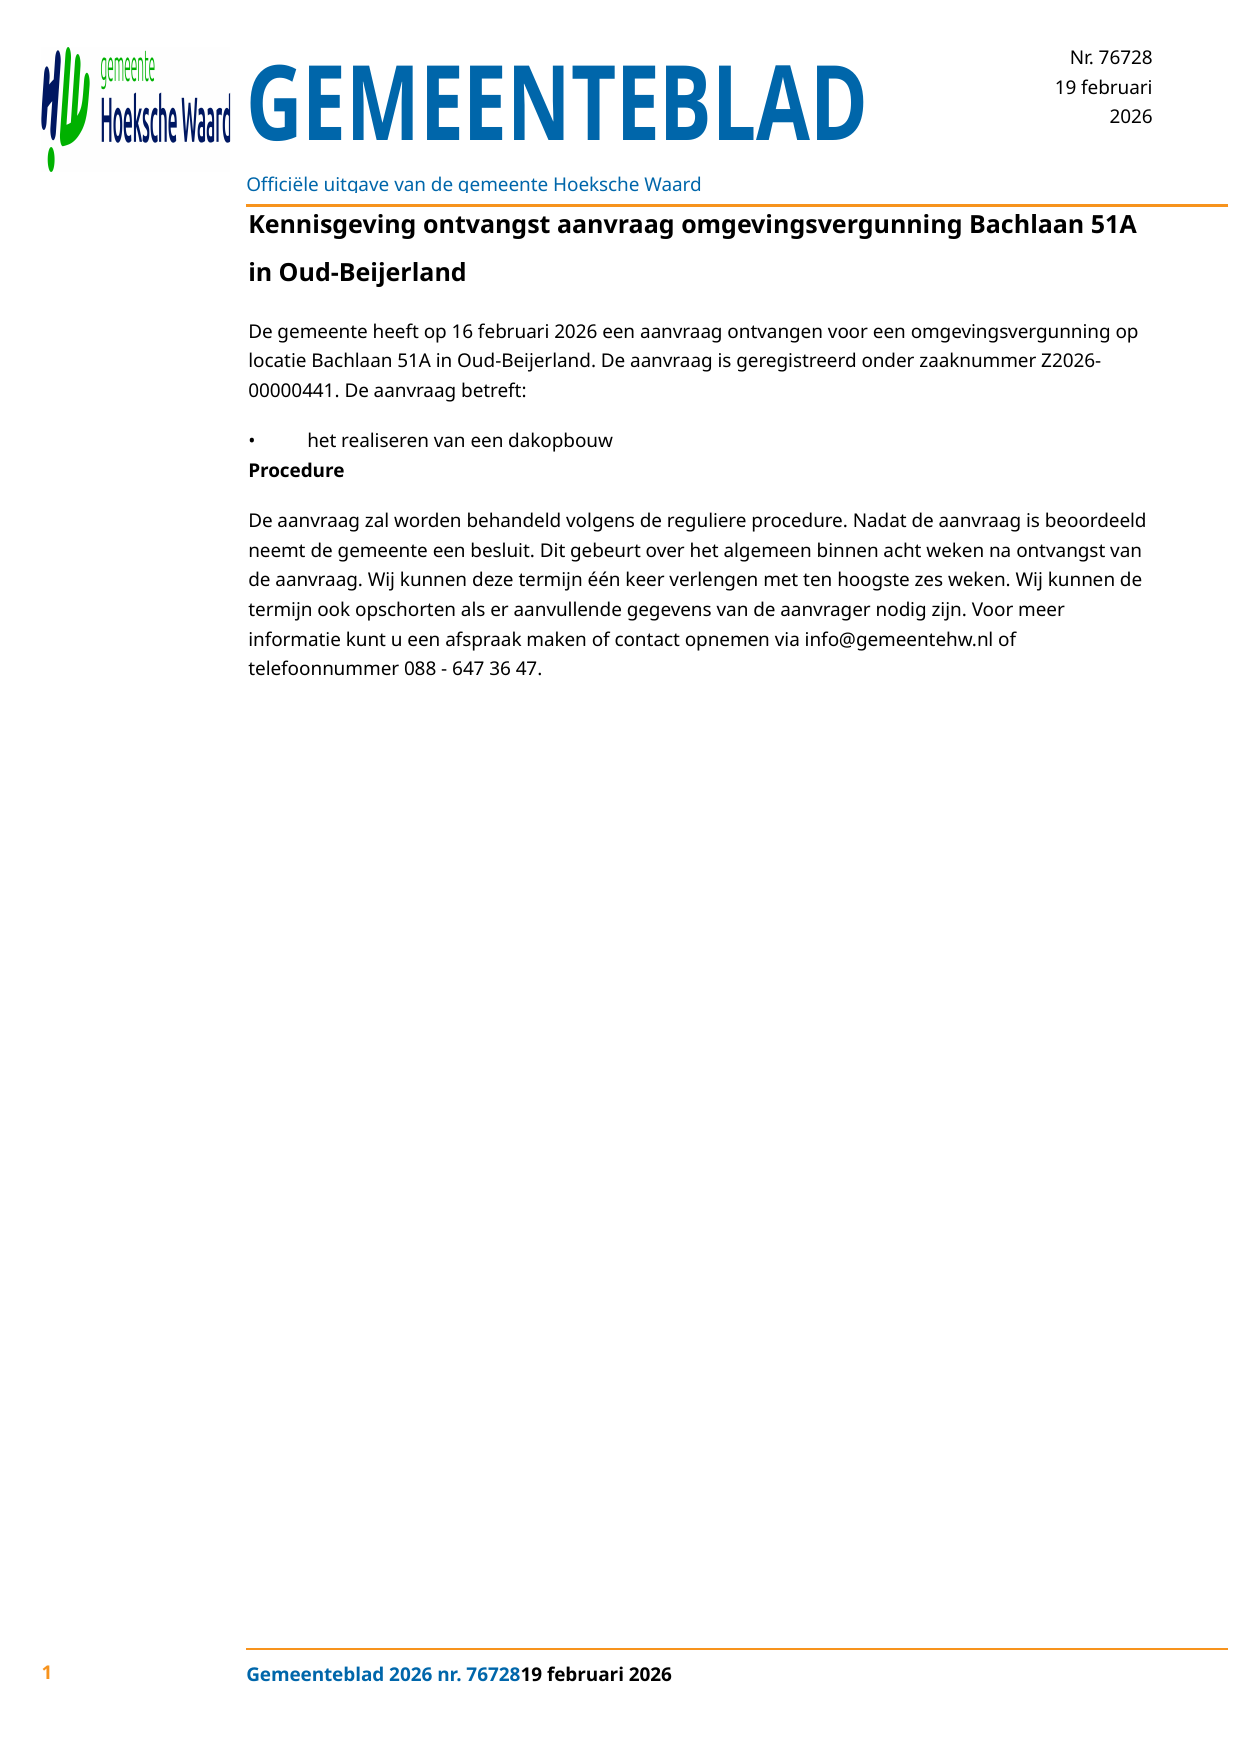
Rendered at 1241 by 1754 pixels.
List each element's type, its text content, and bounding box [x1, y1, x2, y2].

text De aanvraag zal worden behandeld volgens de reguliere procedure. Nadat de aanvraag is beoordeeld neemt de gemeente een besluit. Dit gebeurt over het algemeen binnen acht weken na ontvangst van de aanvraag. Wij kunnen deze termijn één keer verlengen met ten hoogste zes weken. Wij kunnen de termijn ook opschorten als er aanvullende gegevens van de aanvrager nodig zijn. Voor meer informatie kunt u een afspraak maken of contact opnemen via info@gemeentehw.nl of telefoonnummer 088 - 647 36 47. [248, 507, 1152, 681]
text De gemeente heeft op 16 februari 2026 een aanvraag ontvangen voor een omgevingsvergunning op locatie Bachlaan 51A in Oud-Beijerland. De aanvraag is geregistreerd onder zaaknummer Z2026-00000441. De aanvraag betreft: [248, 318, 1152, 403]
picture [41, 47, 231, 172]
text Procedure [248, 457, 1152, 483]
list het realiseren van een dakopbouw [248, 427, 1152, 453]
text Kennisgeving ontvangst aanvraag omgevingsvergunning Bachlaan 51A in Oud-Beijerland [248, 207, 1152, 288]
